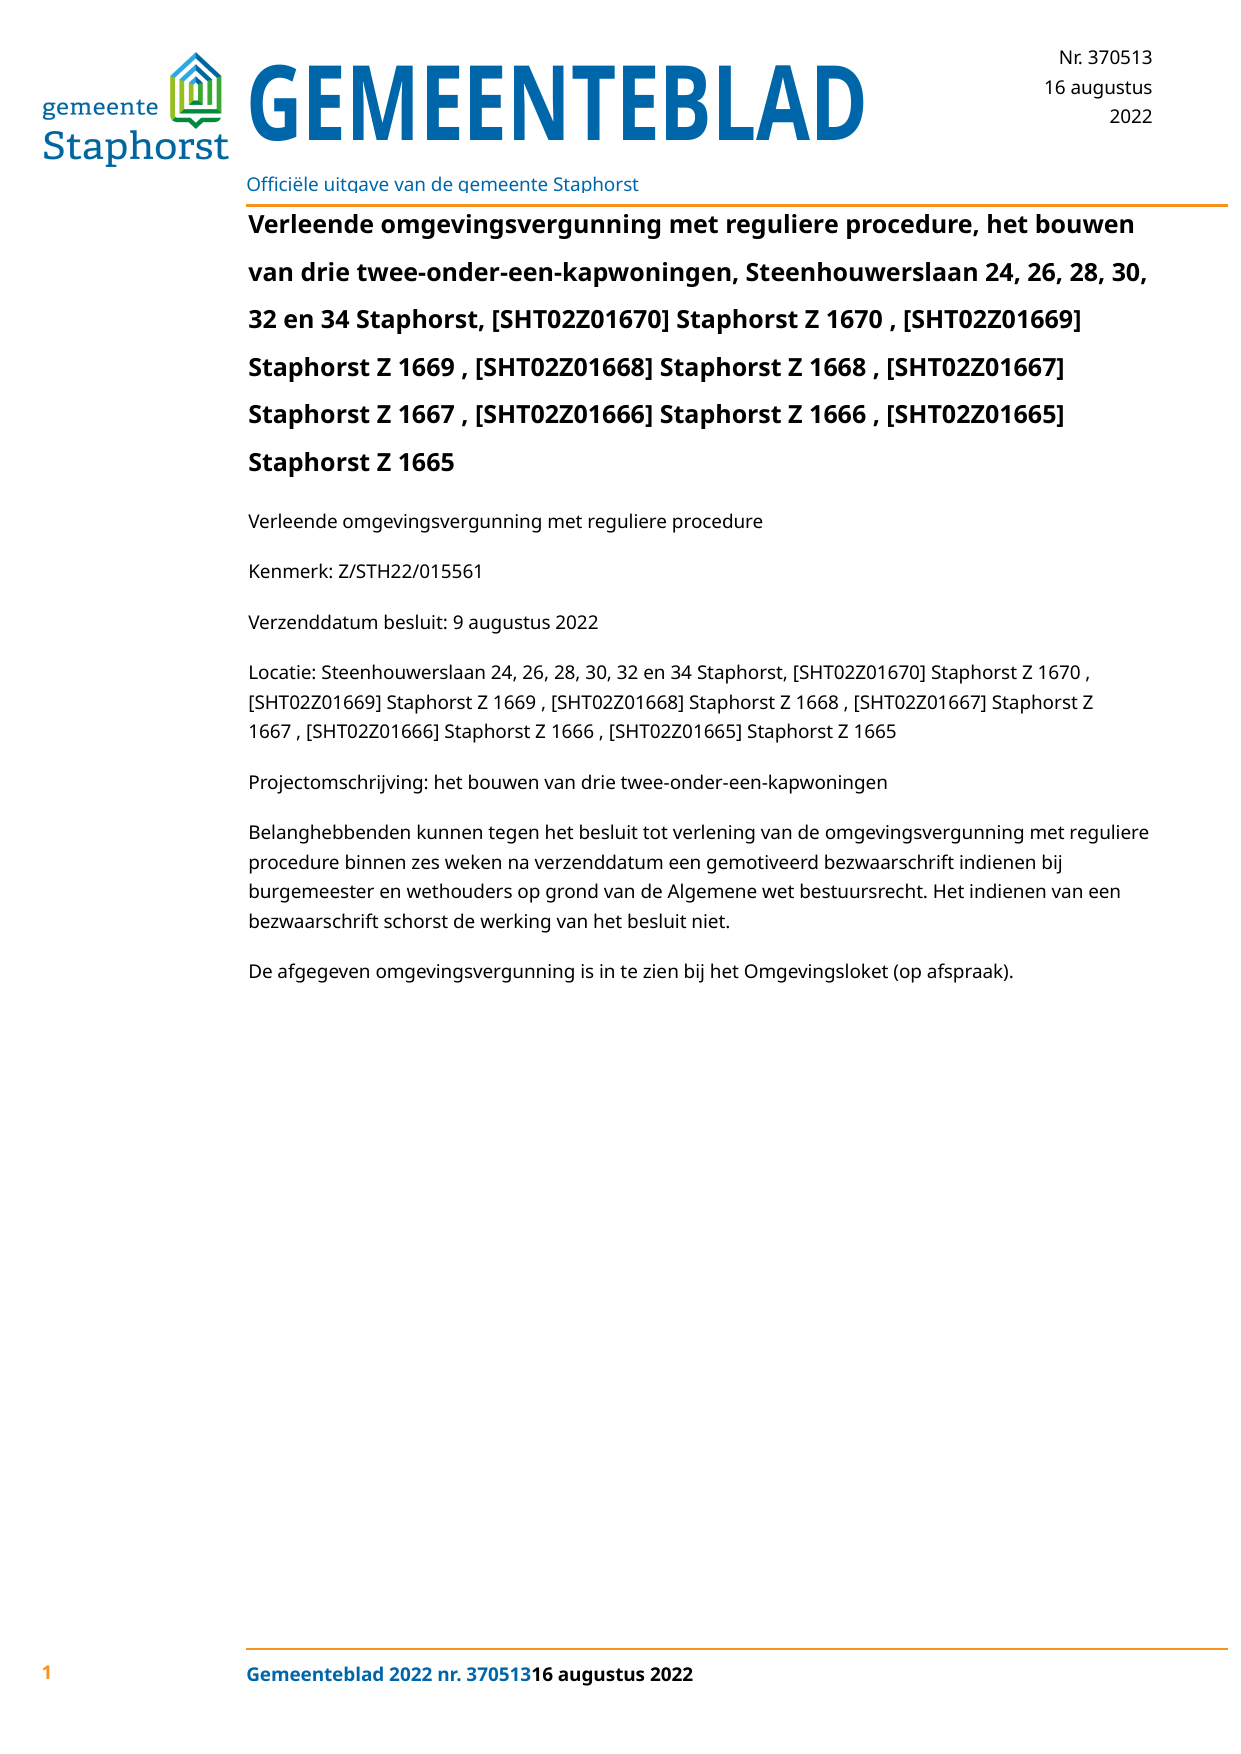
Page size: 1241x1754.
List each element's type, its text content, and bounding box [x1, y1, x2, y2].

text Verleende omgevingsvergunning met reguliere procedure [248, 508, 1152, 534]
text Kenmerk: Z/STH22/015561 [248, 559, 1152, 584]
text Belanghebbenden kunnen tegen het besluit tot verlening van de omgevingsvergunning met reguliere procedure binnen zes weken na verzenddatum een gemotiveerd bezwaarschrift indienen bij burgemeester en wethouders op grond van de Algemene wet bestuursrecht. Het indienen van een bezwaarschrift schorst de werking van het besluit niet. [248, 819, 1152, 934]
text Locatie: Steenhouwerslaan 24, 26, 28, 30, 32 en 34 Staphorst, [SHT02Z01670] Staphorst Z 1670 , [SHT02Z01669] Staphorst Z 1669 , [SHT02Z01668] Staphorst Z 1668 , [SHT02Z01667] Staphorst Z 1667 , [SHT02Z01666] Staphorst Z 1666 , [SHT02Z01665] Staphorst Z 1665 [248, 659, 1152, 744]
text De afgegeven omgevingsvergunning is in te zien bij het Omgevingsloket (op afspraak). [248, 959, 1152, 984]
text Verleende omgevingsvergunning met reguliere procedure, het bouwen van drie twee-onder-een-kapwoningen, Steenhouwerslaan 24, 26, 28, 30, 32 en 34 Staphorst, [SHT02Z01670] Staphorst Z 1670 , [SHT02Z01669] Staphorst Z 1669 , [SHT02Z01668] Staphorst Z 1668 , [SHT02Z01667] Staphorst Z 1667 , [SHT02Z01666] Staphorst Z 1666 , [SHT02Z01665] Staphorst Z 1665 [248, 207, 1152, 479]
picture [41, 47, 231, 172]
text Verzenddatum besluit: 9 augustus 2022 [248, 609, 1152, 635]
text Projectomschrijving: het bouwen van drie twee-onder-een-kapwoningen [248, 769, 1152, 795]
